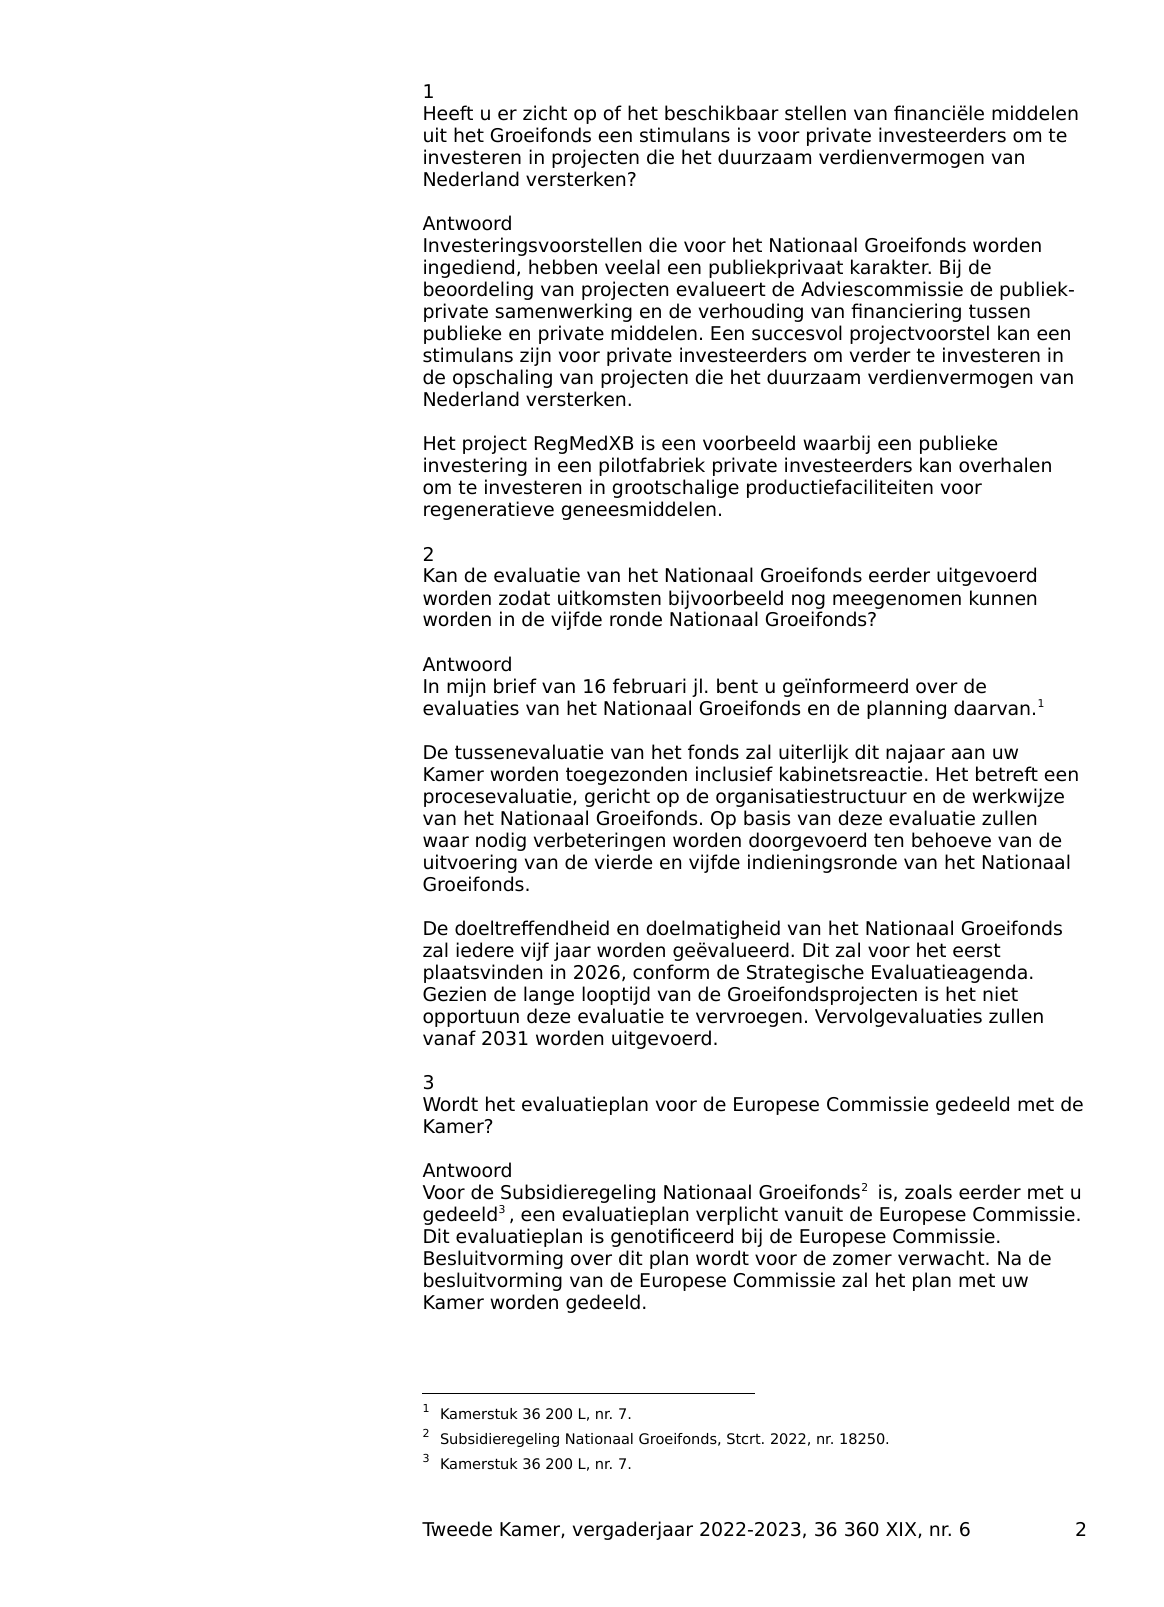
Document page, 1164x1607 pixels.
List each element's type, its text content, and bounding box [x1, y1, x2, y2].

text Subsidieregeling Nationaal Groeifonds, Stcrt. 2022, nr. 18250. [422, 1427, 1087, 1449]
text Kamerstuk 36 200 L, nr. 7. [422, 1402, 1087, 1424]
text In mijn brief van 16 februari jl. bent u geïnformeerd over de evaluaties van het Nationaal Groeifonds en de planning daarvan. [422, 676, 1087, 719]
text De tussenevaluatie van het fonds zal uiterlijk dit najaar aan uw Kamer worden toegezonden inclusief kabinetsreactie. Het betreft een procesevaluatie, gericht op de organisatiestructuur en de werkwijze van het Nationaal Groeifonds. Op basis van deze evaluatie zullen waar nodig verbeteringen worden doorgevoerd ten behoeve van de uitvoering van de vierde en vijfde indieningsronde van het Nationaal Groeifonds. [422, 742, 1087, 896]
text Antwoord [422, 213, 1087, 235]
text 1 [422, 81, 1087, 103]
text 3 [422, 1072, 1087, 1094]
text Wordt het evaluatieplan voor de Europese Commissie gedeeld met de Kamer? [422, 1094, 1087, 1138]
text Kamerstuk 36 200 L, nr. 7. [422, 1452, 1087, 1474]
text 2 [422, 543, 1087, 565]
text Kan de evaluatie van het Nationaal Groeifonds eerder uitgevoerd worden zodat uitkomsten bijvoorbeeld nog meegenomen kunnen worden in de vijfde ronde Nationaal Groeifonds? [422, 565, 1087, 631]
text Voor de Subsidieregeling Nationaal Groeifonds is, zoals eerder met u gedeeld, een evaluatieplan verplicht vanuit de Europese Commissie. Dit evaluatieplan is genotificeerd bij de Europese Commissie. Besluitvorming over dit plan wordt voor de zomer verwacht. Na de besluitvorming van de Europese Commissie zal het plan met uw Kamer worden gedeeld. [422, 1182, 1087, 1314]
text Investeringsvoorstellen die voor het Nationaal Groeifonds worden ingediend, hebben veelal een publiekprivaat karakter. Bij de beoordeling van projecten evalueert de Adviescommissie de publiek-private samenwerking en de verhouding van financiering tussen publieke en private middelen. Een succesvol projectvoorstel kan een stimulans zijn voor private investeerders om verder te investeren in de opschaling van projecten die het duurzaam verdienvermogen van Nederland versterken. [422, 235, 1087, 411]
text Het project RegMedXB is een voorbeeld waarbij een publieke investering in een pilotfabriek private investeerders kan overhalen om te investeren in grootschalige productiefaciliteiten voor regeneratieve geneesmiddelen. [422, 433, 1087, 521]
text Heeft u er zicht op of het beschikbaar stellen van financiële middelen uit het Groeifonds een stimulans is voor private investeerders om te investeren in projecten die het duurzaam verdienvermogen van Nederland versterken? [422, 103, 1087, 191]
text Antwoord [422, 1160, 1087, 1182]
text Antwoord [422, 653, 1087, 676]
text De doeltreffendheid en doelmatigheid van het Nationaal Groeifonds zal iedere vijf jaar worden geëvalueerd. Dit zal voor het eerst plaatsvinden in 2026, conform de Strategische Evaluatieagenda. Gezien de lange looptijd van de Groeifondsprojecten is het niet opportuun deze evaluatie te vervroegen. Vervolgevaluaties zullen vanaf 2031 worden uitgevoerd. [422, 918, 1087, 1049]
